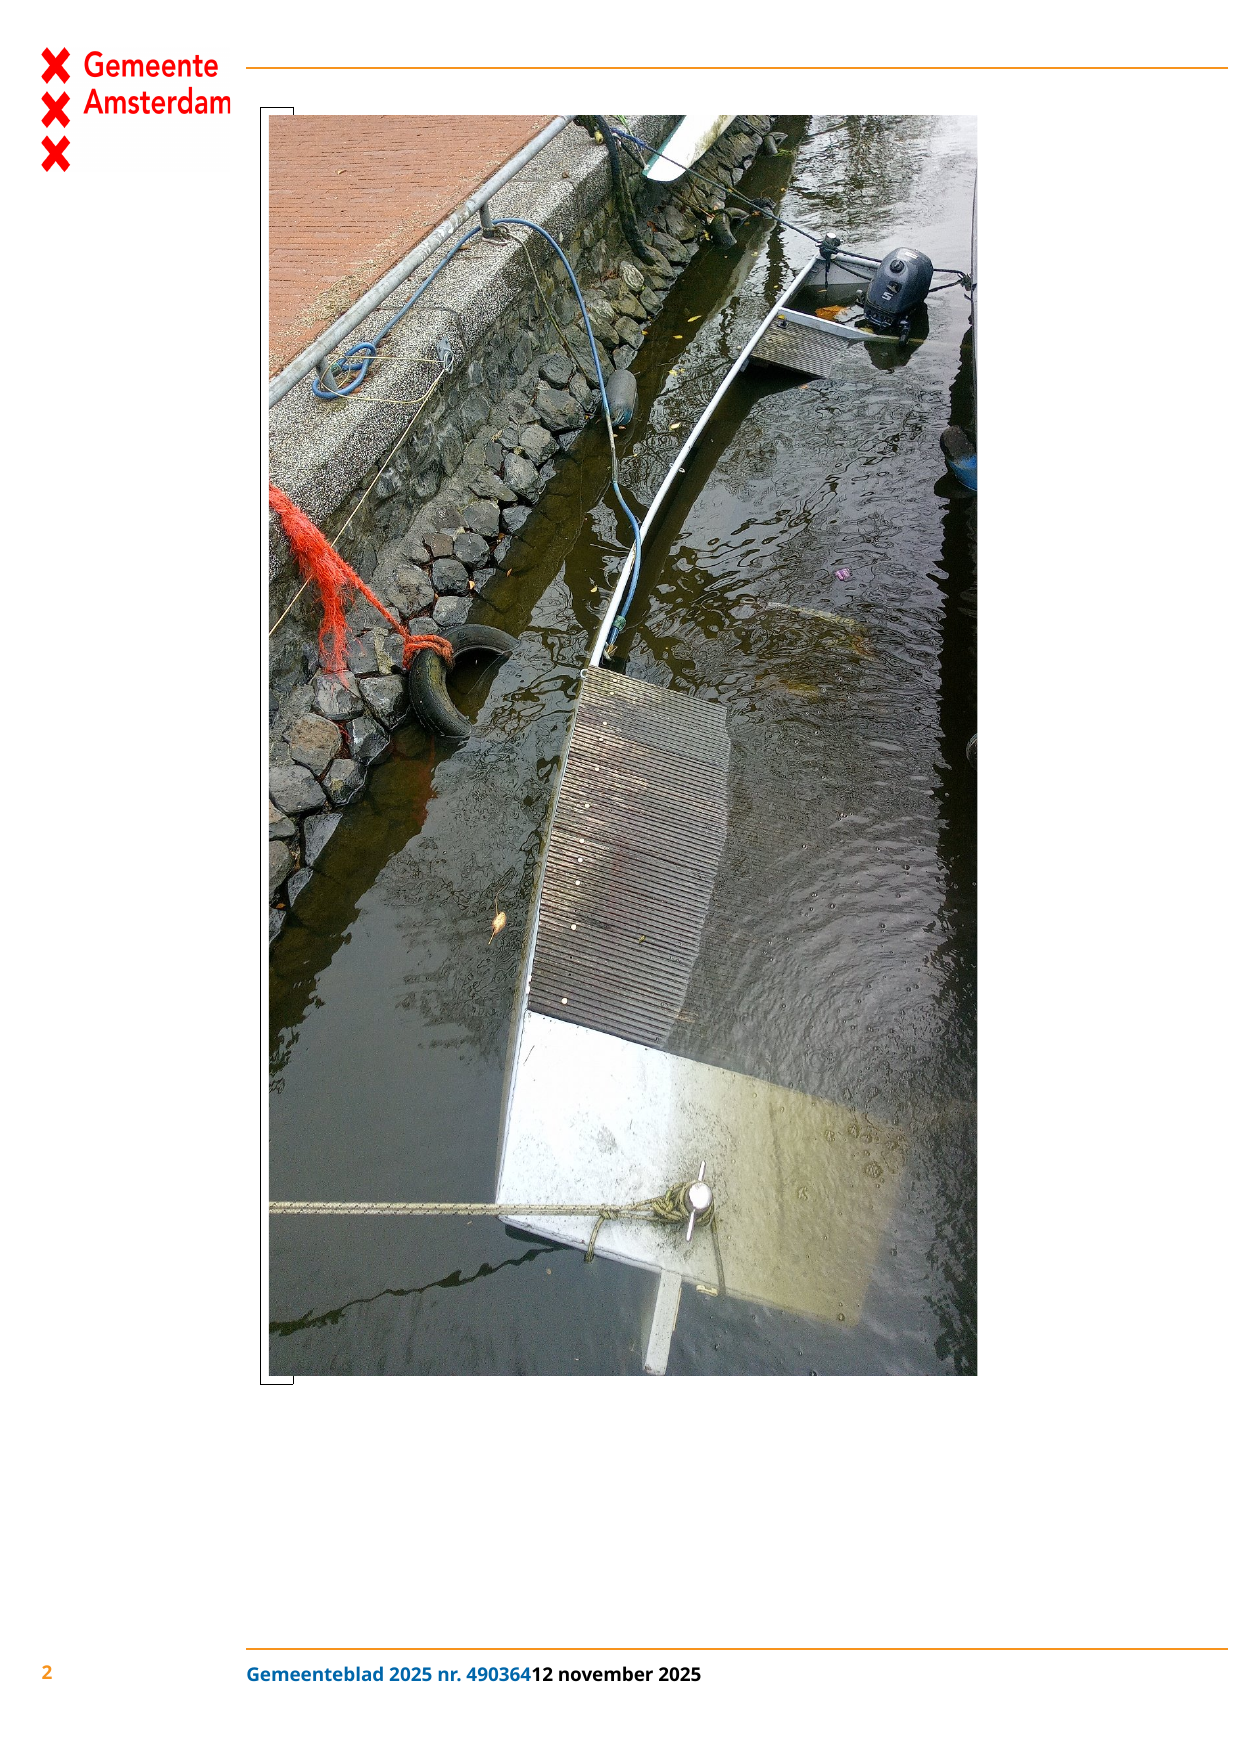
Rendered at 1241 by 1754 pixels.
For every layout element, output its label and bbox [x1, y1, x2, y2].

picture [268, 115, 978, 1376]
picture [41, 47, 231, 172]
